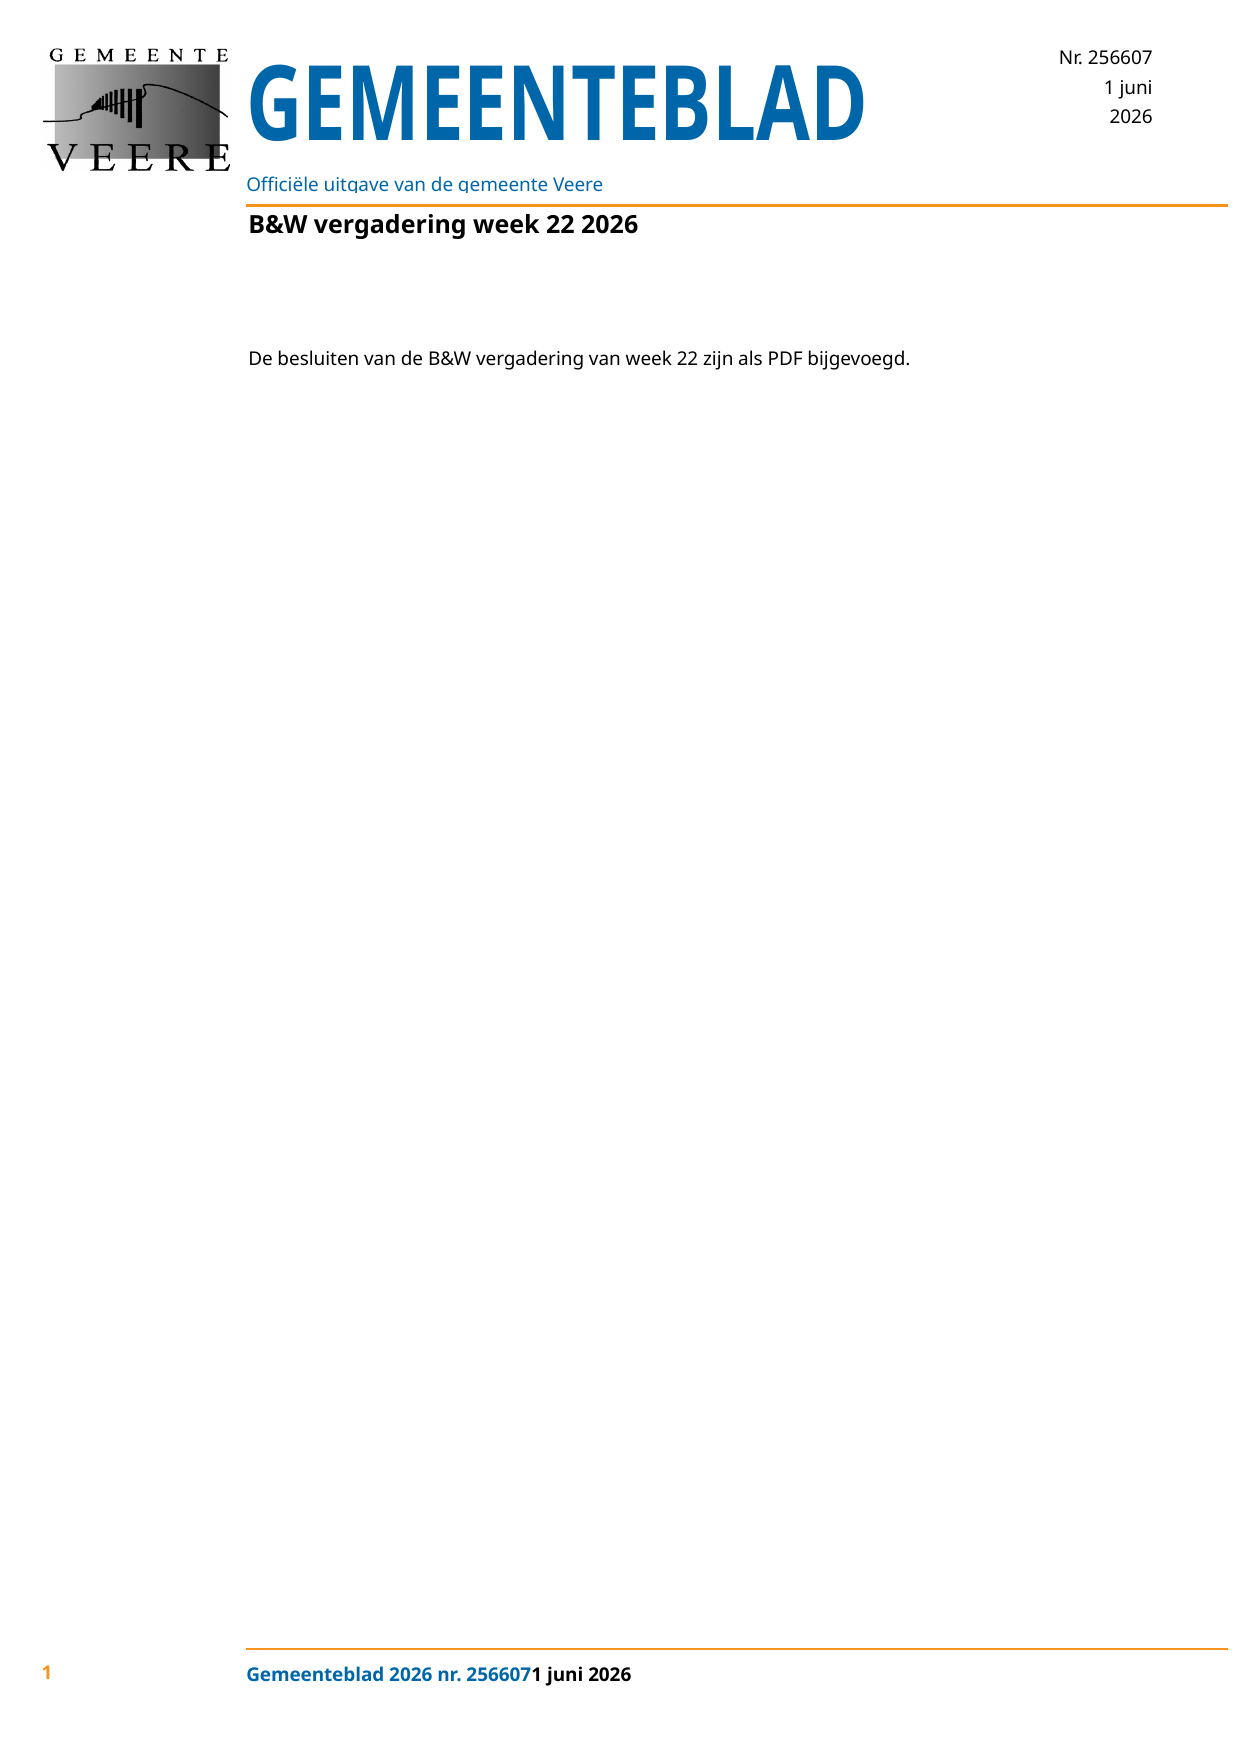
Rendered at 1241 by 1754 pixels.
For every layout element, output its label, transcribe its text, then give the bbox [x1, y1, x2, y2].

text De besluiten van de B&W vergadering van week 22 zijn als PDF bijgevoegd. [248, 345, 1152, 371]
picture [41, 47, 231, 172]
text B&W vergadering week 22 2026 [248, 207, 1152, 241]
